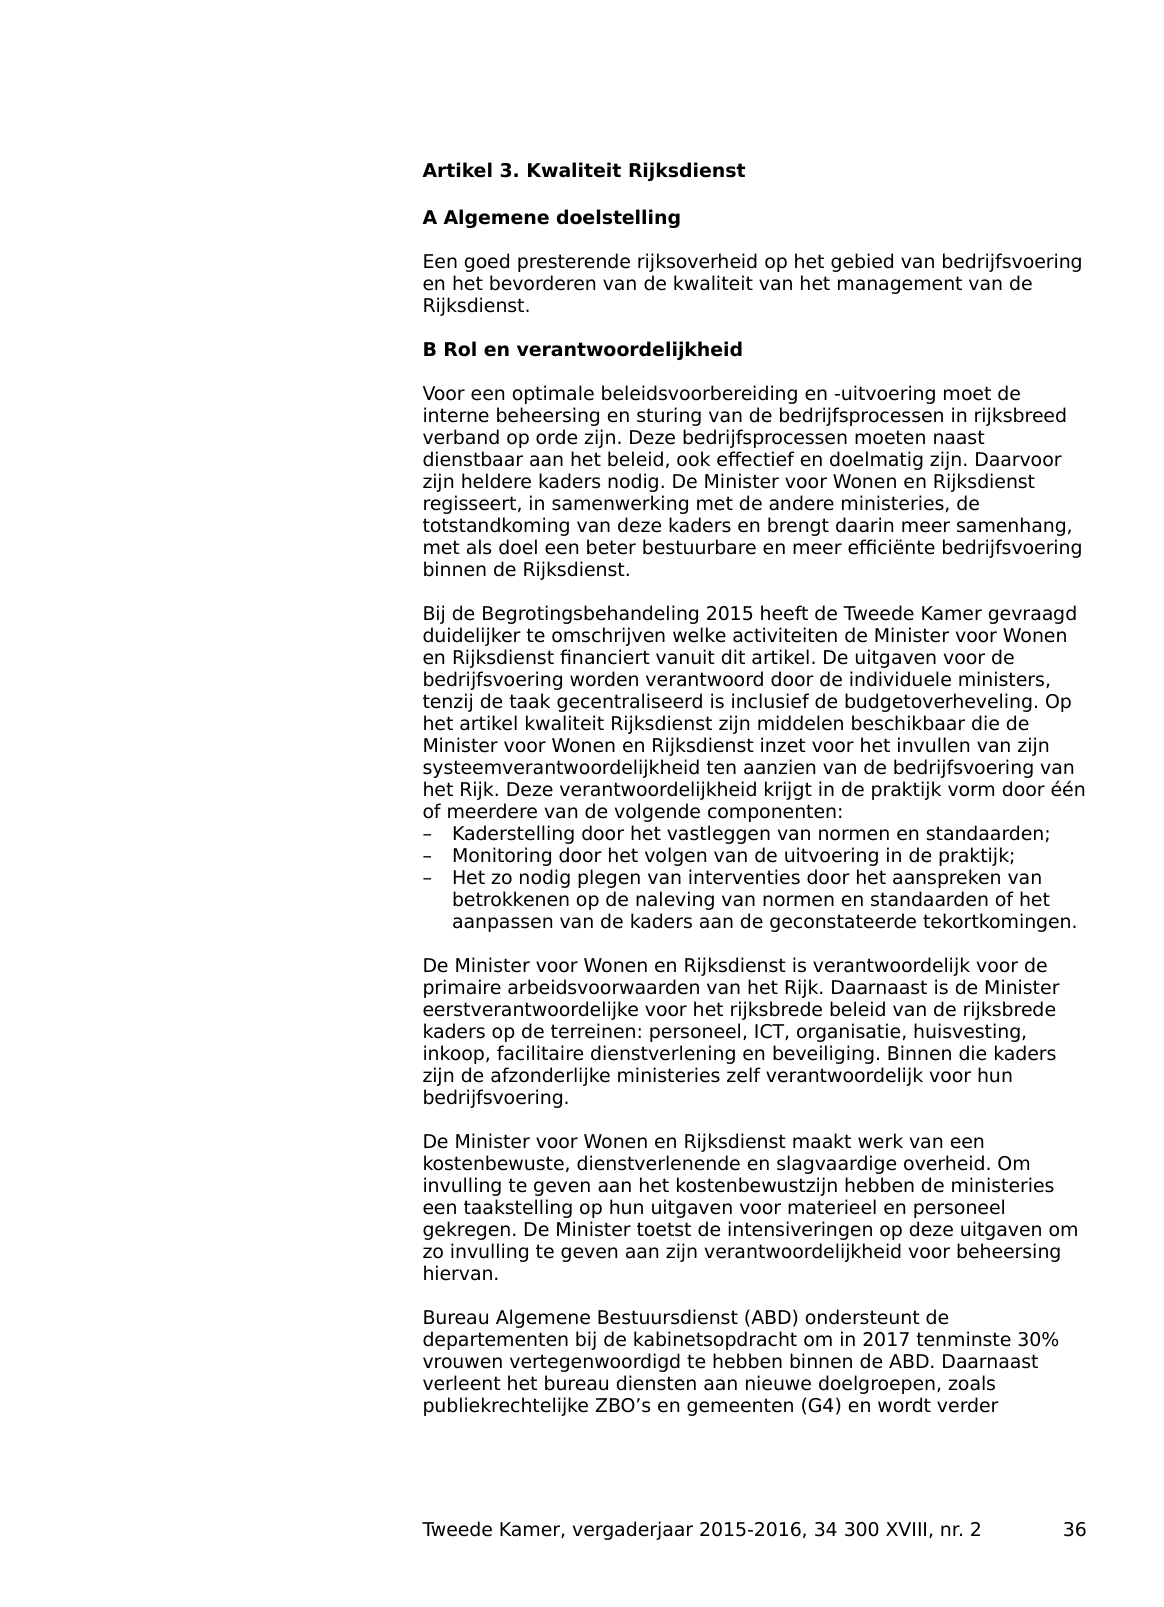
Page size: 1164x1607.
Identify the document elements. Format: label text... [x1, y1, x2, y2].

text De Minister voor Wonen en Rijksdienst maakt werk van een kostenbewuste, dienstverlenende en slagvaardige overheid. Om invulling te geven aan het kostenbewustzijn hebben de ministeries een taakstelling op hun uitgaven voor materieel en personeel gekregen. De Minister toetst de intensiveringen op deze uitgaven om zo invulling te geven aan zijn verantwoordelijkheid voor beheersing hiervan. [422, 1131, 1087, 1285]
text – Het zo nodig plegen van interventies door het aanspreken van betrokkenen op de naleving van normen en standaarden of het aanpassen van de kaders aan de geconstateerde tekortkomingen. [422, 867, 1087, 933]
subtitle B Rol en verantwoordelijkheid [422, 339, 1087, 361]
text – Kaderstelling door het vastleggen van normen en standaarden; [422, 823, 1087, 845]
text De Minister voor Wonen en Rijksdienst is verantwoordelijk voor de primaire arbeidsvoorwaarden van het Rijk. Daarnaast is de Minister eerstverantwoordelijke voor het rijksbrede beleid van de rijksbrede kaders op de terreinen: personeel, ICT, organisatie, huisvesting, inkoop, facilitaire dienstverlening en beveiliging. Binnen die kaders zijn de afzonderlijke ministeries zelf verantwoordelijk voor hun bedrijfsvoering. [422, 955, 1087, 1109]
text Bij de Begrotingsbehandeling 2015 heeft de Tweede Kamer gevraagd duidelijker te omschrijven welke activiteiten de Minister voor Wonen en Rijksdienst financiert vanuit dit artikel. De uitgaven voor de bedrijfsvoering worden verantwoord door de individuele ministers, tenzij de taak gecentraliseerd is inclusief de budgetoverheveling. Op het artikel kwaliteit Rijksdienst zijn middelen beschikbaar die de Minister voor Wonen en Rijksdienst inzet voor het invullen van zijn systeemverantwoordelijkheid ten aanzien van de bedrijfsvoering van het Rijk. Deze verantwoordelijkheid krijgt in de praktijk vorm door één of meerdere van de volgende componenten: [422, 603, 1087, 823]
text Voor een optimale beleidsvoorbereiding en -uitvoering moet de interne beheersing en sturing van de bedrijfsprocessen in rijksbreed verband op orde zijn. Deze bedrijfsprocessen moeten naast dienstbaar aan het beleid, ook effectief en doelmatig zijn. Daarvoor zijn heldere kaders nodig. De Minister voor Wonen en Rijksdienst regisseert, in samenwerking met de andere ministeries, de totstandkoming van deze kaders en brengt daarin meer samenhang, met als doel een beter bestuurbare en meer efficiënte bedrijfsvoering binnen de Rijksdienst. [422, 383, 1087, 581]
subtitle Artikel 3. Kwaliteit Rijksdienst [422, 160, 1087, 182]
text Bureau Algemene Bestuursdienst (ABD) ondersteunt de departementen bij de kabinetsopdracht om in 2017 tenminste 30% vrouwen vertegenwoordigd te hebben binnen de ABD. Daarnaast verleent het bureau diensten aan nieuwe doelgroepen, zoals publiekrechtelijke ZBO’s en gemeenten (G4) en wordt verder [422, 1307, 1087, 1417]
text – Monitoring door het volgen van de uitvoering in de praktijk; [422, 845, 1087, 867]
subtitle A Algemene doelstelling [422, 207, 1087, 229]
text Een goed presterende rijksoverheid op het gebied van bedrijfsvoering en het bevorderen van de kwaliteit van het management van de Rijksdienst. [422, 251, 1087, 317]
